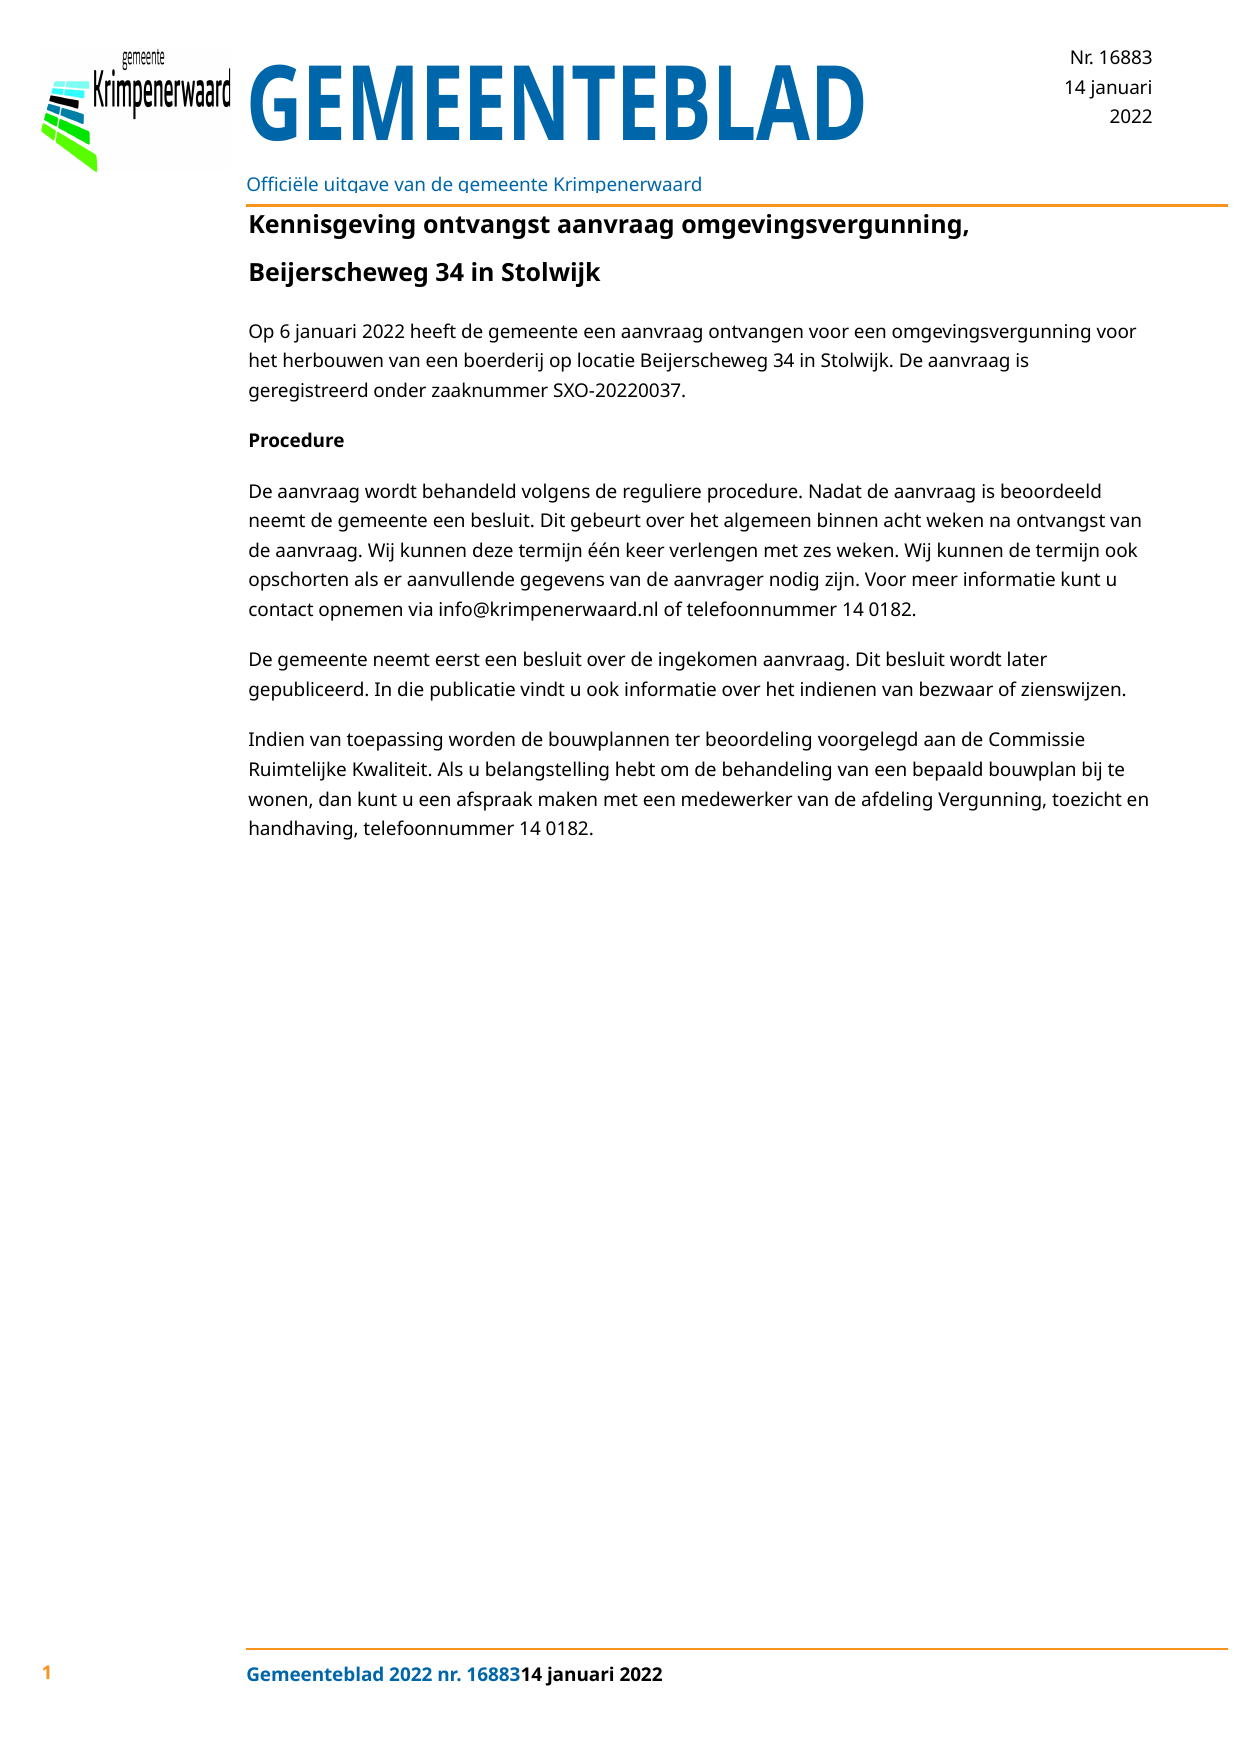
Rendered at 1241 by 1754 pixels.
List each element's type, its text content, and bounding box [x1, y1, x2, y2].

text De gemeente neemt eerst een besluit over de ingekomen aanvraag. Dit besluit wordt later gepubliceerd. In die publicatie vindt u ook informatie over het indienen van bezwaar of zienswijzen. [248, 647, 1152, 702]
text Kennisgeving ontvangst aanvraag omgevingsvergunning, Beijerscheweg 34 in Stolwijk [248, 207, 1152, 288]
text Procedure [248, 427, 1152, 453]
picture [41, 47, 231, 172]
text Op 6 januari 2022 heeft de gemeente een aanvraag ontvangen voor een omgevingsvergunning voor het herbouwen van een boerderij op locatie Beijerscheweg 34 in Stolwijk. De aanvraag is geregistreerd onder zaaknummer SXO-20220037. [248, 318, 1152, 403]
text Indien van toepassing worden de bouwplannen ter beoordeling voorgelegd aan de Commissie Ruimtelijke Kwaliteit. Als u belangstelling hebt om de behandeling van een bepaald bouwplan bij te wonen, dan kunt u een afspraak maken met een medewerker van de afdeling Vergunning, toezicht en handhaving, telefoonnummer 14 0182. [248, 727, 1152, 841]
text De aanvraag wordt behandeld volgens de reguliere procedure. Nadat de aanvraag is beoordeeld neemt de gemeente een besluit. Dit gebeurt over het algemeen binnen acht weken na ontvangst van de aanvraag. Wij kunnen deze termijn één keer verlengen met zes weken. Wij kunnen de termijn ook opschorten als er aanvullende gegevens van de aanvrager nodig zijn. Voor meer informatie kunt u contact opnemen via info@krimpenerwaard.nl of telefoonnummer 14 0182. [248, 478, 1152, 622]
